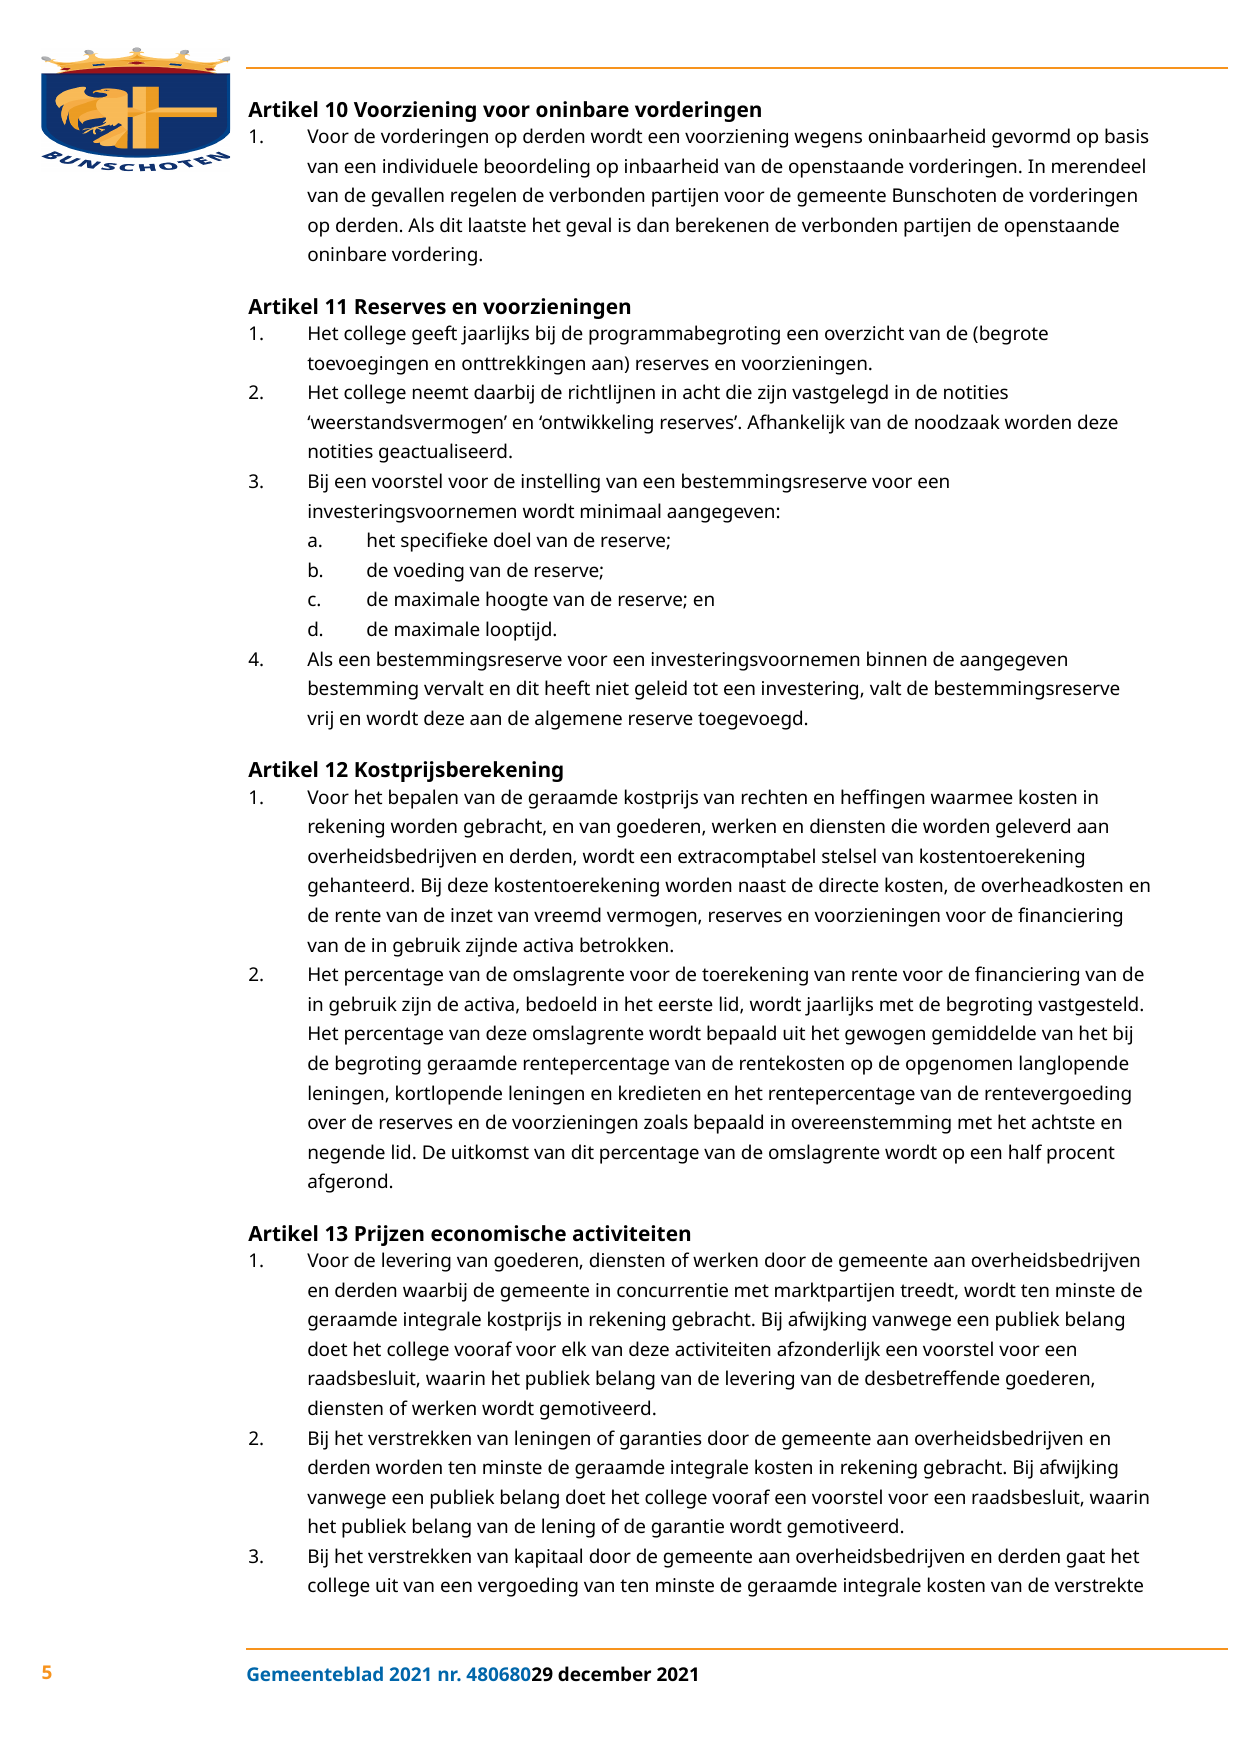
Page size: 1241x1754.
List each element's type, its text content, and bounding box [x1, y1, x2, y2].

text Artikel 12 Kostprijsberekening [248, 755, 1152, 784]
list Het college geeft jaarlijks bij de programmabegroting een overzicht van de (begrote toevoegingen en onttrekkingen aan) reserves en voorzieningen. [248, 320, 1152, 376]
text Artikel 13 Prijzen economische activiteiten [248, 1219, 1152, 1247]
list Als een bestemmingsreserve voor een investeringsvoornemen binnen de aangegeven bestemming vervalt en dit heeft niet geleid tot een investering, valt de bestemmingsreserve vrij en wordt deze aan de algemene reserve toegevoegd. [248, 646, 1152, 731]
list de maximale looptijd. [307, 616, 1152, 642]
list het specifieke doel van de reserve; [307, 527, 1152, 553]
list Het percentage van de omslagrente voor de toerekening van rente voor de financiering van de in gebruik zijn de activa, bedoeld in het eerste lid, wordt jaarlijks met de begroting vastgesteld. Het percentage van deze omslagrente wordt bepaald uit het gewogen gemiddelde van het bij de begroting geraamde rentepercentage van de rentekosten op de opgenomen langlopende leningen, kortlopende leningen en kredieten en het rentepercentage van de rentevergoeding over de reserves en de voorzieningen zoals bepaald in overeenstemming met het achtste en negende lid. De uitkomst van dit percentage van de omslagrente wordt op een half procent afgerond. [248, 961, 1152, 1194]
list de voeding van de reserve; [307, 557, 1152, 583]
list de maximale hoogte van de reserve; en [307, 587, 1152, 612]
text Artikel 10 Voorziening voor oninbare vorderingen [248, 95, 1152, 123]
list Bij het verstrekken van leningen of garanties door de gemeente aan overheidsbedrijven en derden worden ten minste de geraamde integrale kosten in rekening gebracht. Bij afwijking vanwege een publiek belang doet het college vooraf een voorstel voor een raadsbesluit, waarin het publiek belang van de lening of de garantie wordt gemotiveerd. [248, 1425, 1152, 1539]
text Artikel 11 Reserves en voorzieningen [248, 292, 1152, 320]
picture [41, 47, 231, 172]
list Voor de levering van goederen, diensten of werken door de gemeente aan overheidsbedrijven en derden waarbij de gemeente in concurrentie met marktpartijen treedt, wordt ten minste de geraamde integrale kostprijs in rekening gebracht. Bij afwijking vanwege een publiek belang doet het college vooraf voor elk van deze activiteiten afzonderlijk een voorstel voor een raadsbesluit, waarin het publiek belang van de levering van de desbetreffende goederen, diensten of werken wordt gemotiveerd. [248, 1247, 1152, 1421]
list Het college neemt daarbij de richtlijnen in acht die zijn vastgelegd in de notities ‘weerstandsvermogen’ en ‘ontwikkeling reserves’. Afhankelijk van de noodzaak worden deze notities geactualiseerd. [248, 379, 1152, 464]
list Voor het bepalen van de geraamde kostprijs van rechten en heffingen waarmee kosten in rekening worden gebracht, en van goederen, werken en diensten die worden geleverd aan overheidsbedrijven en derden, wordt een extracomptabel stelsel van kostentoerekening gehanteerd. Bij deze kostentoerekening worden naast de directe kosten, de overheadkosten en de rente van de inzet van vreemd vermogen, reserves en voorzieningen voor de financiering van de in gebruik zijnde activa betrokken. [248, 784, 1152, 957]
list Voor de vorderingen op derden wordt een voorziening wegens oninbaarheid gevormd op basis van een individuele beoordeling op inbaarheid van de openstaande vorderingen. In merendeel van de gevallen regelen de verbonden partijen voor de gemeente Bunschoten de vorderingen op derden. Als dit laatste het geval is dan berekenen de verbonden partijen de openstaande oninbare vordering. [248, 123, 1152, 267]
list Bij het verstrekken van kapitaal door de gemeente aan overheidsbedrijven en derden gaat het college uit van een vergoeding van ten minste de geraamde integrale kosten van de verstrekte [248, 1543, 1152, 1598]
list Bij een voorstel voor de instelling van een bestemmingsreserve voor een investeringsvoornemen wordt minimaal aangegeven: [248, 468, 1152, 524]
